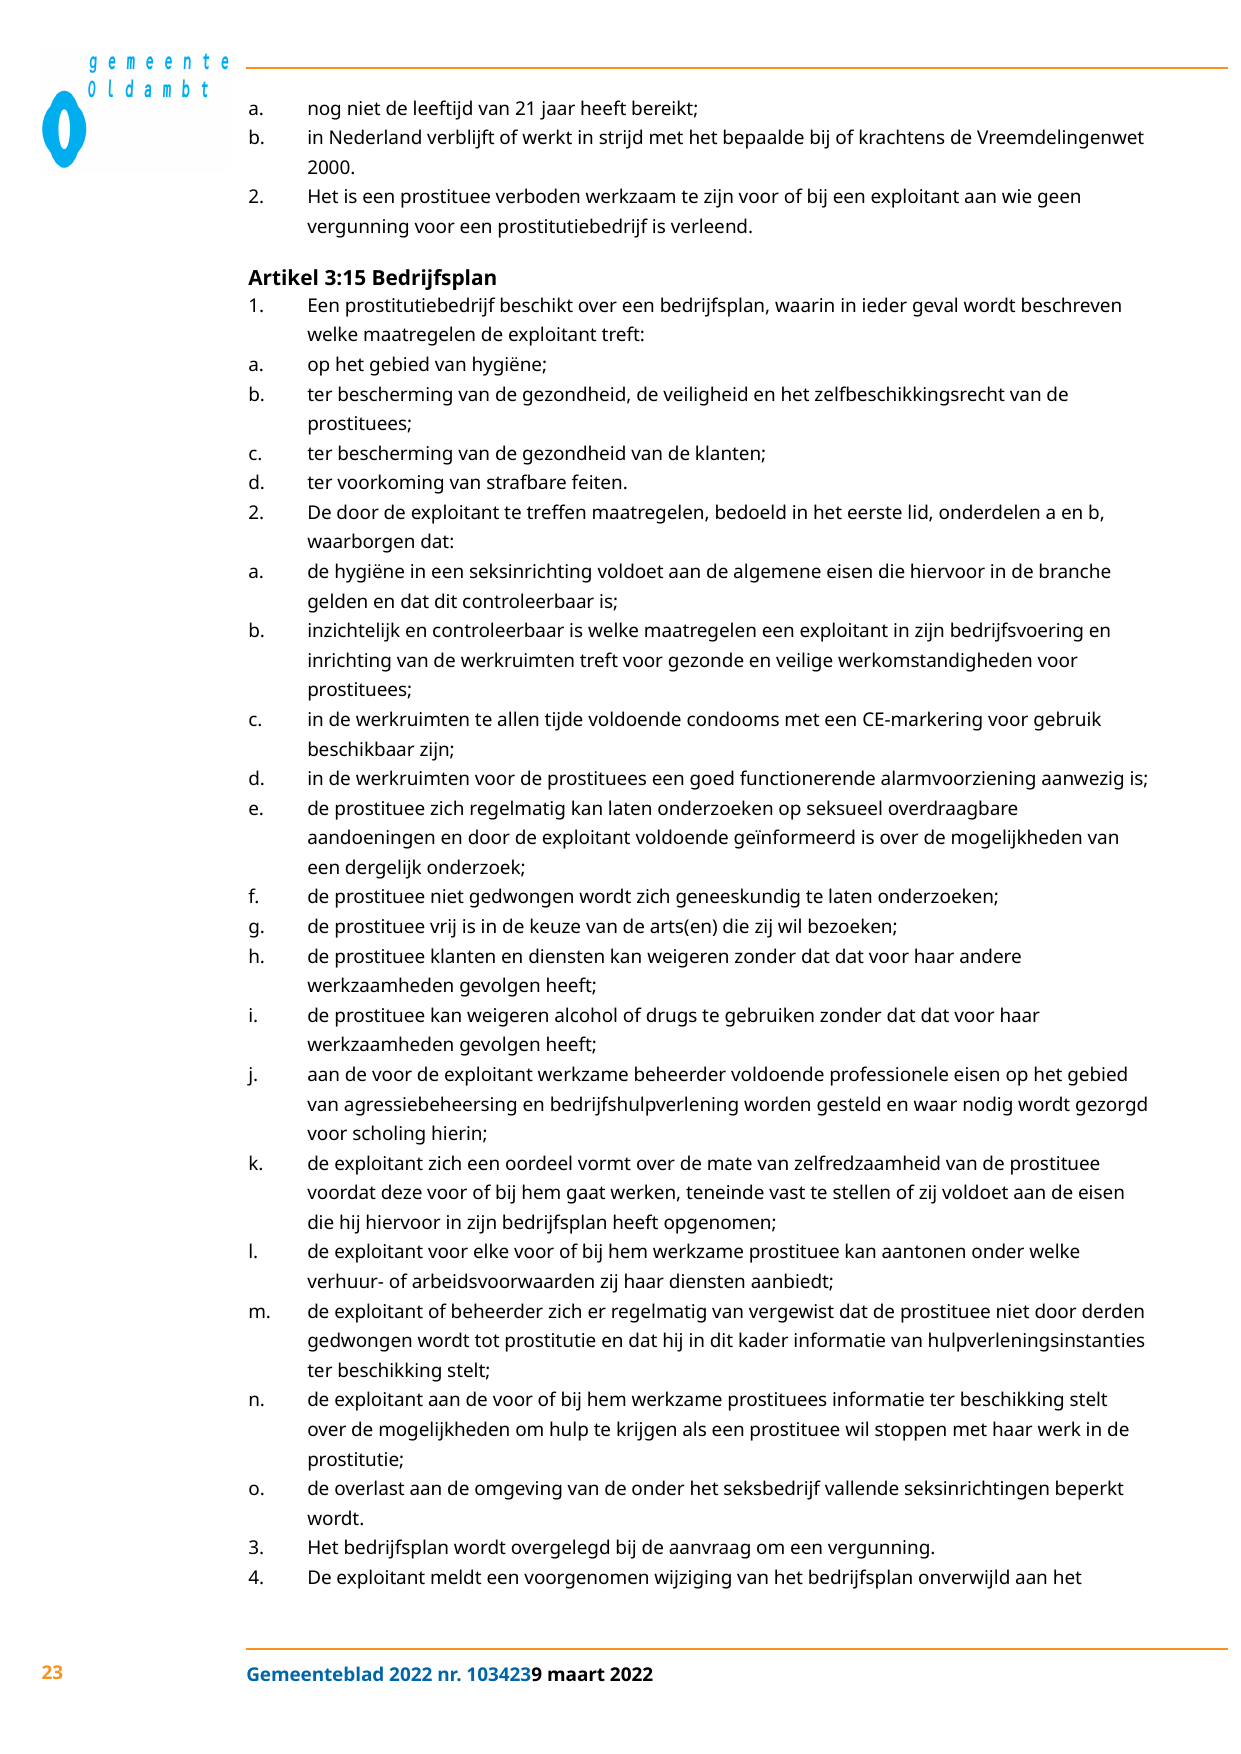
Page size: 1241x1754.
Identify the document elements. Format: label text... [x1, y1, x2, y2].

list nog niet de leeftijd van 21 jaar heeft bereikt; [248, 95, 1152, 121]
picture [41, 47, 231, 172]
list op het gebied van hygiëne; [248, 351, 1152, 377]
list de prostituee vrij is in de keuze van de arts(en) die zij wil bezoeken; [248, 913, 1152, 939]
list ter voorkoming van strafbare feiten. [248, 469, 1152, 495]
list de overlast aan de omgeving van de onder het seksbedrijf vallende seksinrichtingen beperkt wordt. [248, 1475, 1152, 1531]
list ter bescherming van de gezondheid, de veiligheid en het zelfbeschikkingsrecht van de prostituees; [248, 381, 1152, 436]
list Het is een prostituee verboden werkzaam te zijn voor of bij een exploitant aan wie geen vergunning voor een prostitutiebedrijf is verleend. [248, 183, 1152, 239]
list in de werkruimten voor de prostituees een goed functionerende alarmvoorziening aanwezig is; [248, 765, 1152, 791]
list de exploitant of beheerder zich er regelmatig van vergewist dat de prostituee niet door derden gedwongen wordt tot prostitutie en dat hij in dit kader informatie van hulpverleningsinstanties ter beschikking stelt; [248, 1298, 1152, 1383]
list ter bescherming van de gezondheid van de klanten; [248, 440, 1152, 466]
list de exploitant aan de voor of bij hem werkzame prostituees informatie ter beschikking stelt over de mogelijkheden om hulp te krijgen als een prostituee wil stoppen met haar werk in de prostitutie; [248, 1387, 1152, 1471]
list de prostituee niet gedwongen wordt zich geneeskundig te laten onderzoeken; [248, 884, 1152, 909]
list de prostituee kan weigeren alcohol of drugs te gebruiken zonder dat dat voor haar werkzaamheden gevolgen heeft; [248, 1002, 1152, 1057]
text Artikel 3:15 Bedrijfsplan [248, 263, 1152, 292]
list de exploitant voor elke voor of bij hem werkzame prostituee kan aantonen onder welke verhuur- of arbeidsvoorwaarden zij haar diensten aanbiedt; [248, 1239, 1152, 1294]
list de exploitant zich een oordeel vormt over de mate van zelfredzaamheid van de prostituee voordat deze voor of bij hem gaat werken, teneinde vast te stellen of zij voldoet aan de eisen die hij hiervoor in zijn bedrijfsplan heeft opgenomen; [248, 1150, 1152, 1235]
list aan de voor de exploitant werkzame beheerder voldoende professionele eisen op het gebied van agressiebeheersing en bedrijfshulpverlening worden gesteld en waar nodig wordt gezorgd voor scholing hierin; [248, 1061, 1152, 1146]
list in Nederland verblijft of werkt in strijd met het bepaalde bij of krachtens de Vreemdelingenwet 2000. [248, 124, 1152, 180]
list de prostituee zich regelmatig kan laten onderzoeken op seksueel overdraagbare aandoeningen en door de exploitant voldoende geïnformeerd is over de mogelijkheden van een dergelijk onderzoek; [248, 795, 1152, 880]
list inzichtelijk en controleerbaar is welke maatregelen een exploitant in zijn bedrijfsvoering en inrichting van de werkruimten treft voor gezonde en veilige werkomstandigheden voor prostituees; [248, 617, 1152, 702]
list de prostituee klanten en diensten kan weigeren zonder dat dat voor haar andere werkzaamheden gevolgen heeft; [248, 943, 1152, 998]
list De exploitant meldt een voorgenomen wijziging van het bedrijfsplan onverwijld aan het [248, 1564, 1152, 1590]
list De door de exploitant te treffen maatregelen, bedoeld in het eerste lid, onderdelen a en b, waarborgen dat: [248, 499, 1152, 554]
list Een prostitutiebedrijf beschikt over een bedrijfsplan, waarin in ieder geval wordt beschreven welke maatregelen de exploitant treft: [248, 292, 1152, 347]
list in de werkruimten te allen tijde voldoende condooms met een CE-markering voor gebruik beschikbaar zijn; [248, 706, 1152, 761]
list Het bedrijfsplan wordt overgelegd bij de aanvraag om een vergunning. [248, 1534, 1152, 1560]
list de hygiëne in een seksinrichting voldoet aan de algemene eisen die hiervoor in de branche gelden en dat dit controleerbaar is; [248, 558, 1152, 613]
